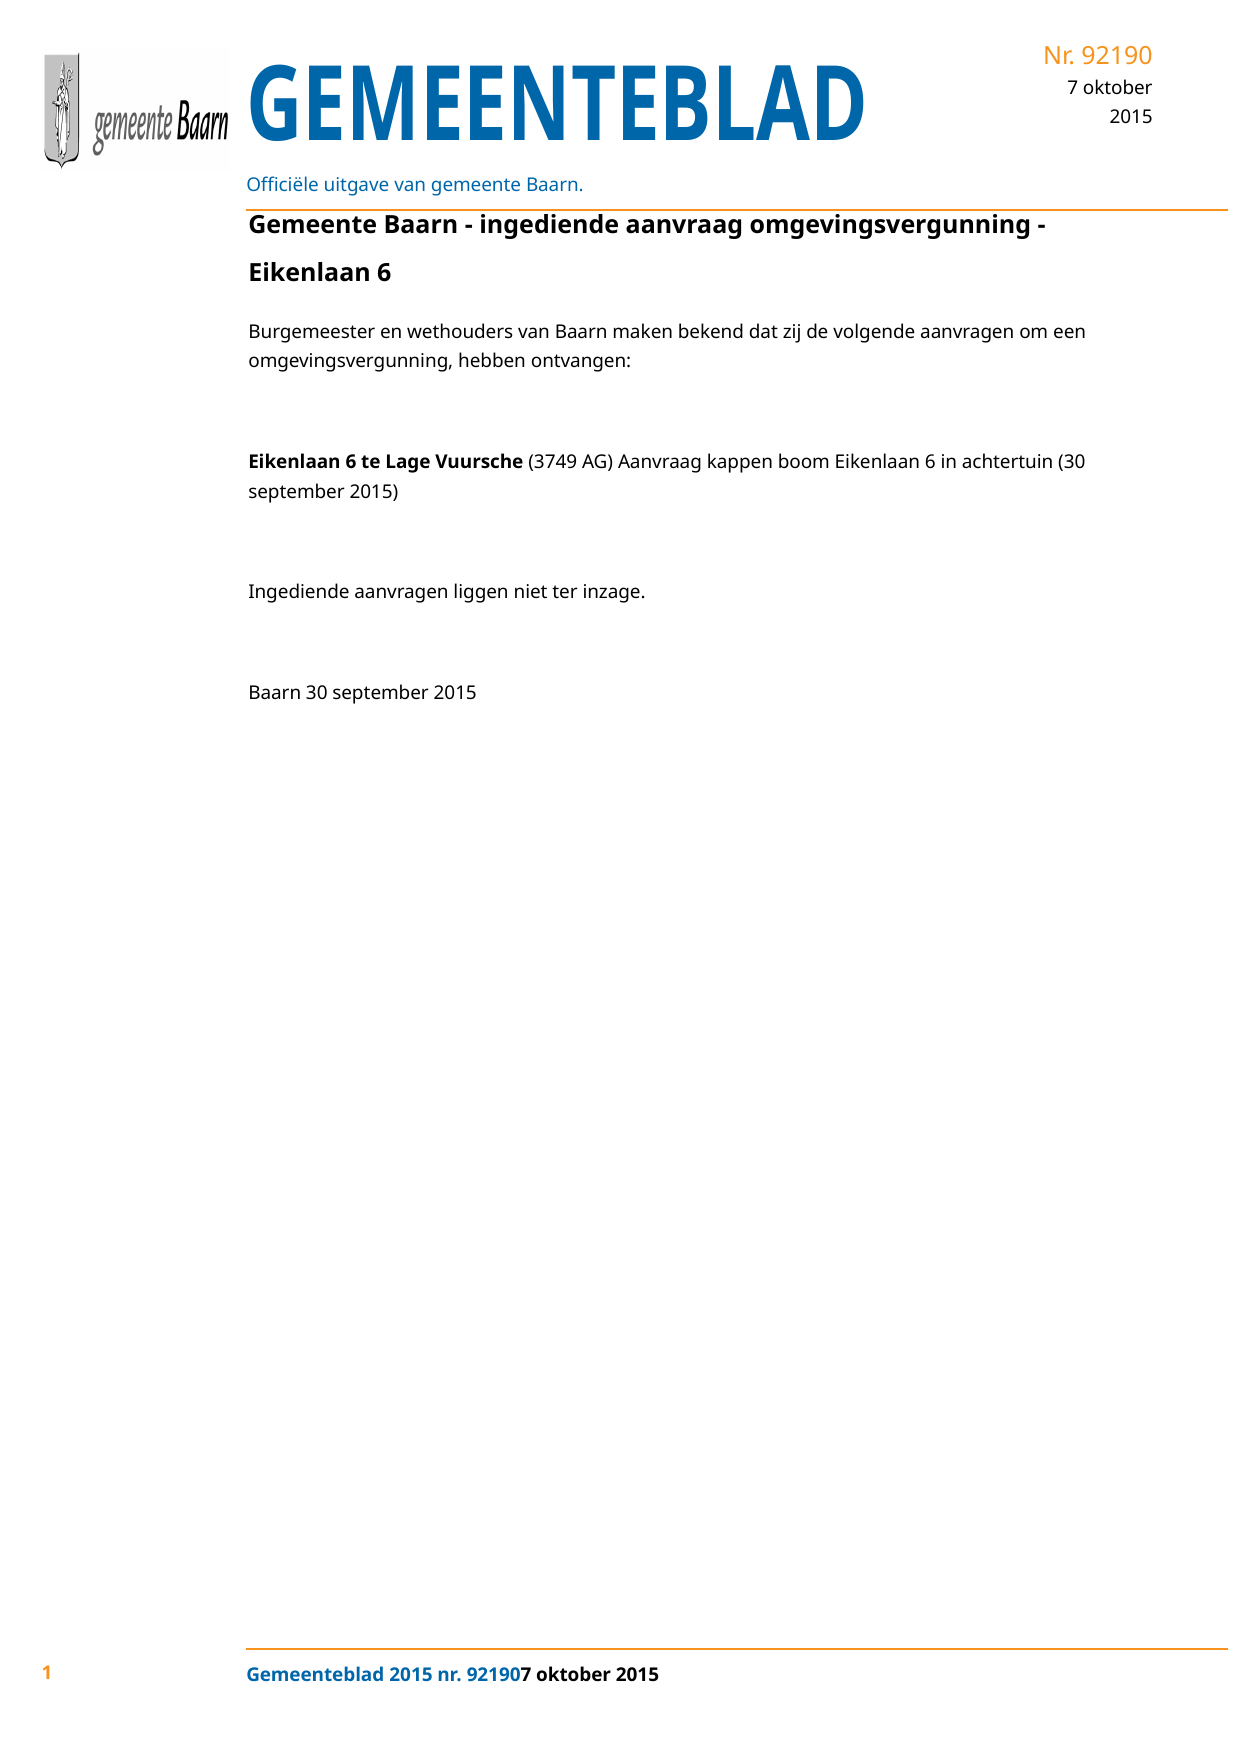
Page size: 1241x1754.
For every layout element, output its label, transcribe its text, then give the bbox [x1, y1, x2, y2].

text Burgemeester en wethouders van Baarn maken bekend dat zij de volgende aanvragen om een omgevingsvergunning, hebben ontvangen: [248, 318, 1152, 373]
picture [41, 47, 231, 172]
text Baarn 30 september 2015 [248, 679, 1152, 705]
text Ingediende aanvragen liggen niet ter inzage. [248, 579, 1152, 604]
text Eikenlaan 6 te Lage Vuursche (3749 AG) Aanvraag kappen boom Eikenlaan 6 in achtertuin (30 september 2015) [248, 448, 1152, 504]
text Gemeente Baarn - ingediende aanvraag omgevingsvergunning - Eikenlaan 6 [248, 211, 1152, 288]
